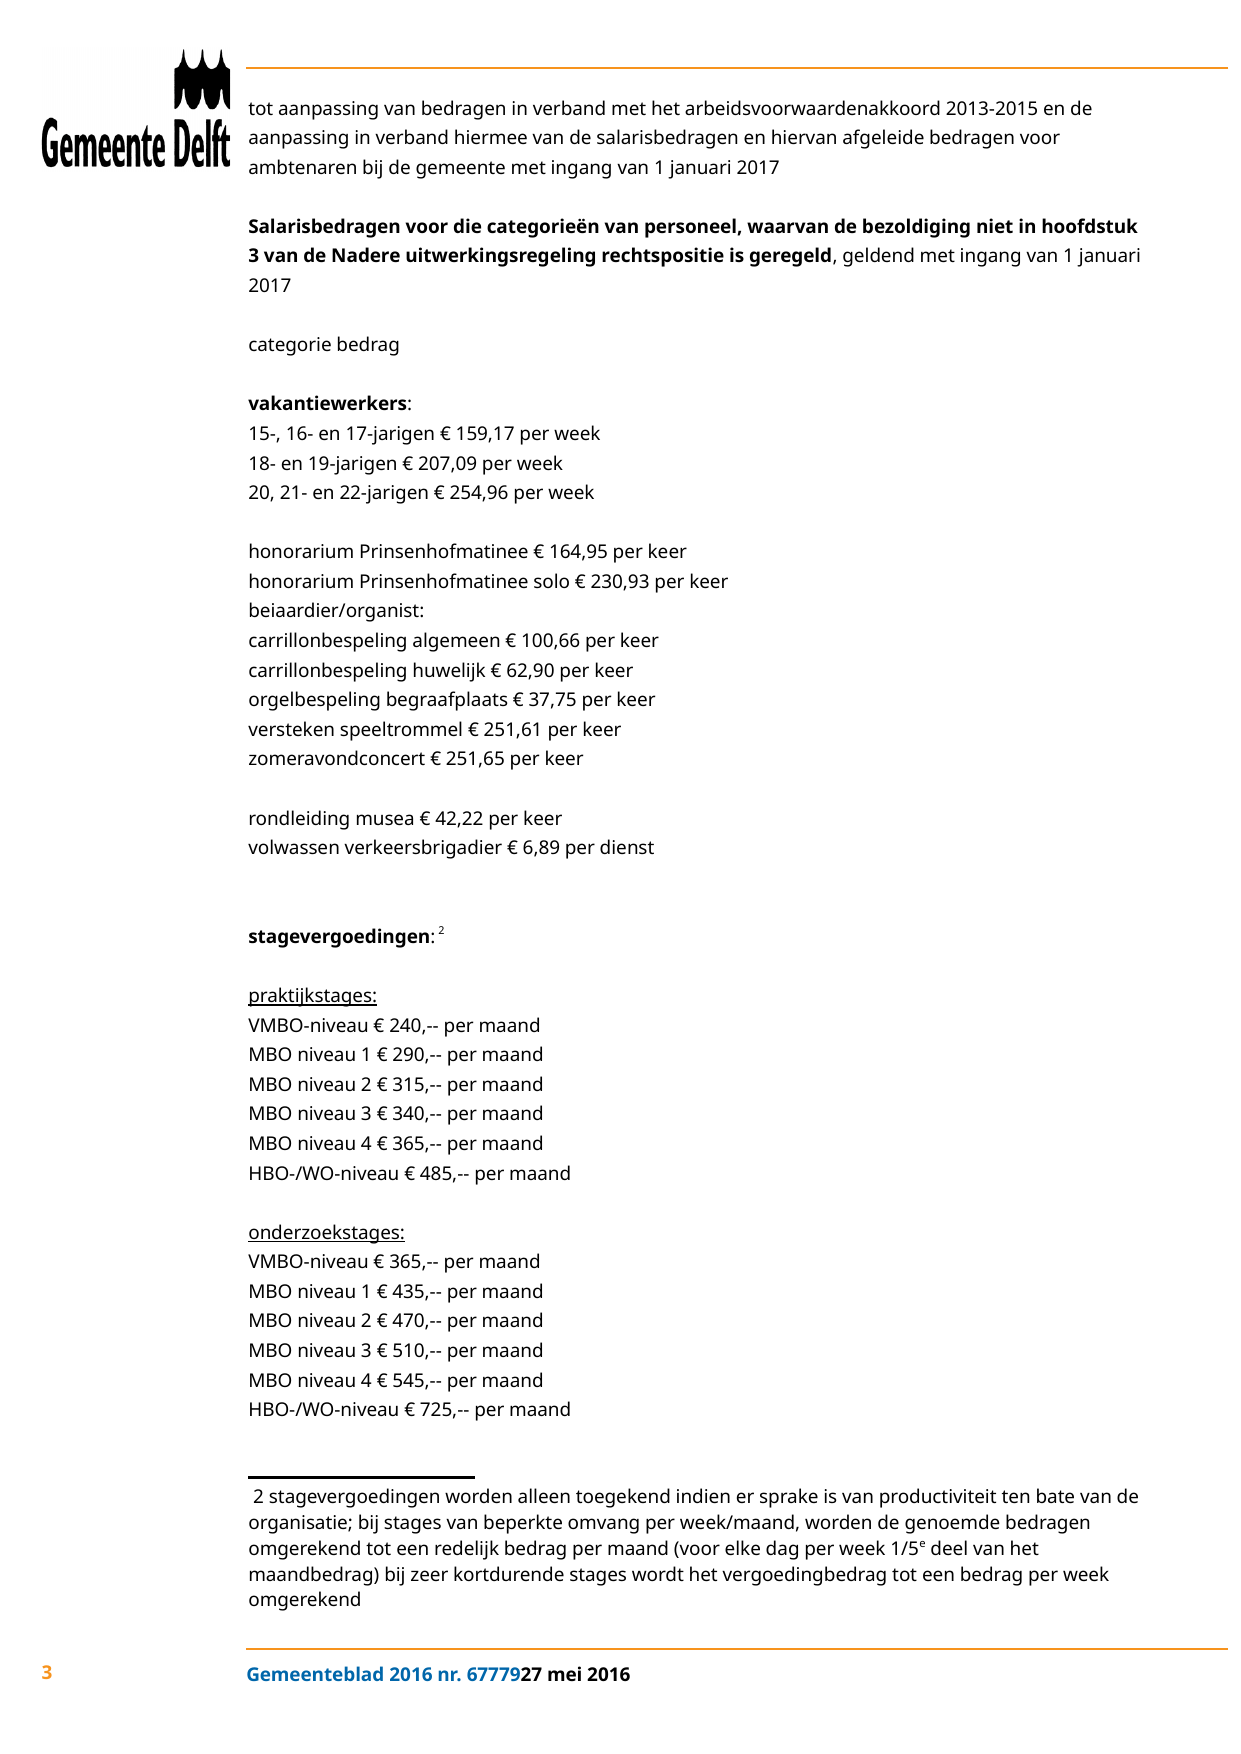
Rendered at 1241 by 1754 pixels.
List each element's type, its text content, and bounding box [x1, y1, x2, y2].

text MBO niveau 1 € 435,-- per maand [248, 1278, 1152, 1304]
text VMBO-niveau € 365,-- per maand [248, 1248, 1152, 1274]
text VMBO-niveau € 240,-- per maand [248, 1012, 1152, 1038]
text 15-, 16- en 17-jarigen € 159,17 per week [248, 420, 1152, 446]
text MBO niveau 3 € 510,-- per maand [248, 1337, 1152, 1363]
text rondleiding musea € 42,22 per keer [248, 805, 1152, 831]
text MBO niveau 2 € 470,-- per maand [248, 1308, 1152, 1333]
text Salarisbedragen voor die categorieën van personeel, waarvan de bezoldiging niet in hoofdstuk 3 van de Nadere uitwerkingsregeling rechtspositie is geregeld, geldend met ingang van 1 januari 2017 [248, 213, 1152, 298]
text honorarium Prinsenhofmatinee solo € 230,93 per keer [248, 568, 1152, 594]
text MBO niveau 4 € 545,-- per maand [248, 1367, 1152, 1393]
text MBO niveau 1 € 290,-- per maand [248, 1041, 1152, 1067]
text carrillonbespeling huwelijk € 62,90 per keer [248, 657, 1152, 683]
text praktijkstages: [248, 982, 1152, 1008]
text orgelbespeling begraafplaats € 37,75 per keer [248, 686, 1152, 712]
text stagevergoedingen: [248, 923, 1152, 949]
text beiaardier/organist: [248, 598, 1152, 623]
text honorarium Prinsenhofmatinee € 164,95 per keer [248, 538, 1152, 564]
text zomeravondconcert € 251,65 per keer [248, 746, 1152, 771]
text HBO-/WO-niveau € 725,-- per maand [248, 1396, 1152, 1422]
text versteken speeltrommel € 251,61 per keer [248, 716, 1152, 742]
text MBO niveau 2 € 315,-- per maand [248, 1071, 1152, 1097]
text volwassen verkeersbrigadier € 6,89 per dienst [248, 834, 1152, 860]
text tot aanpassing van bedragen in verband met het arbeidsvoorwaardenakkoord 2013-2015 en de aanpassing in verband hiermee van de salarisbedragen en hiervan afgeleide bedragen voor ambtenaren bij de gemeente met ingang van 1 januari 2017 [248, 95, 1152, 180]
picture [41, 47, 231, 172]
text MBO niveau 3 € 340,-- per maand [248, 1101, 1152, 1126]
text 18- en 19-jarigen € 207,09 per week [248, 450, 1152, 476]
text 20, 21- en 22-jarigen € 254,96 per week [248, 479, 1152, 505]
text carrillonbespeling algemeen € 100,66 per keer [248, 627, 1152, 653]
text MBO niveau 4 € 365,-- per maand [248, 1130, 1152, 1156]
text stagevergoedingen worden alleen toegekend indien er sprake is van productiviteit ten bate van de organisatie; bij stages van beperkte omvang per week/maand, worden de genoemde bedragen omgerekend tot een redelijk bedrag per maand (voor elke dag per week 1/5e deel van het maandbedrag) bij zeer kortdurende stages wordt het vergoedingbedrag tot een bedrag per week omgerekend [248, 1483, 1152, 1612]
text vakantiewerkers: [248, 391, 1152, 416]
text HBO-/WO-niveau € 485,-- per maand [248, 1160, 1152, 1186]
text onderzoekstages: [248, 1219, 1152, 1245]
text categorie bedrag [248, 331, 1152, 357]
